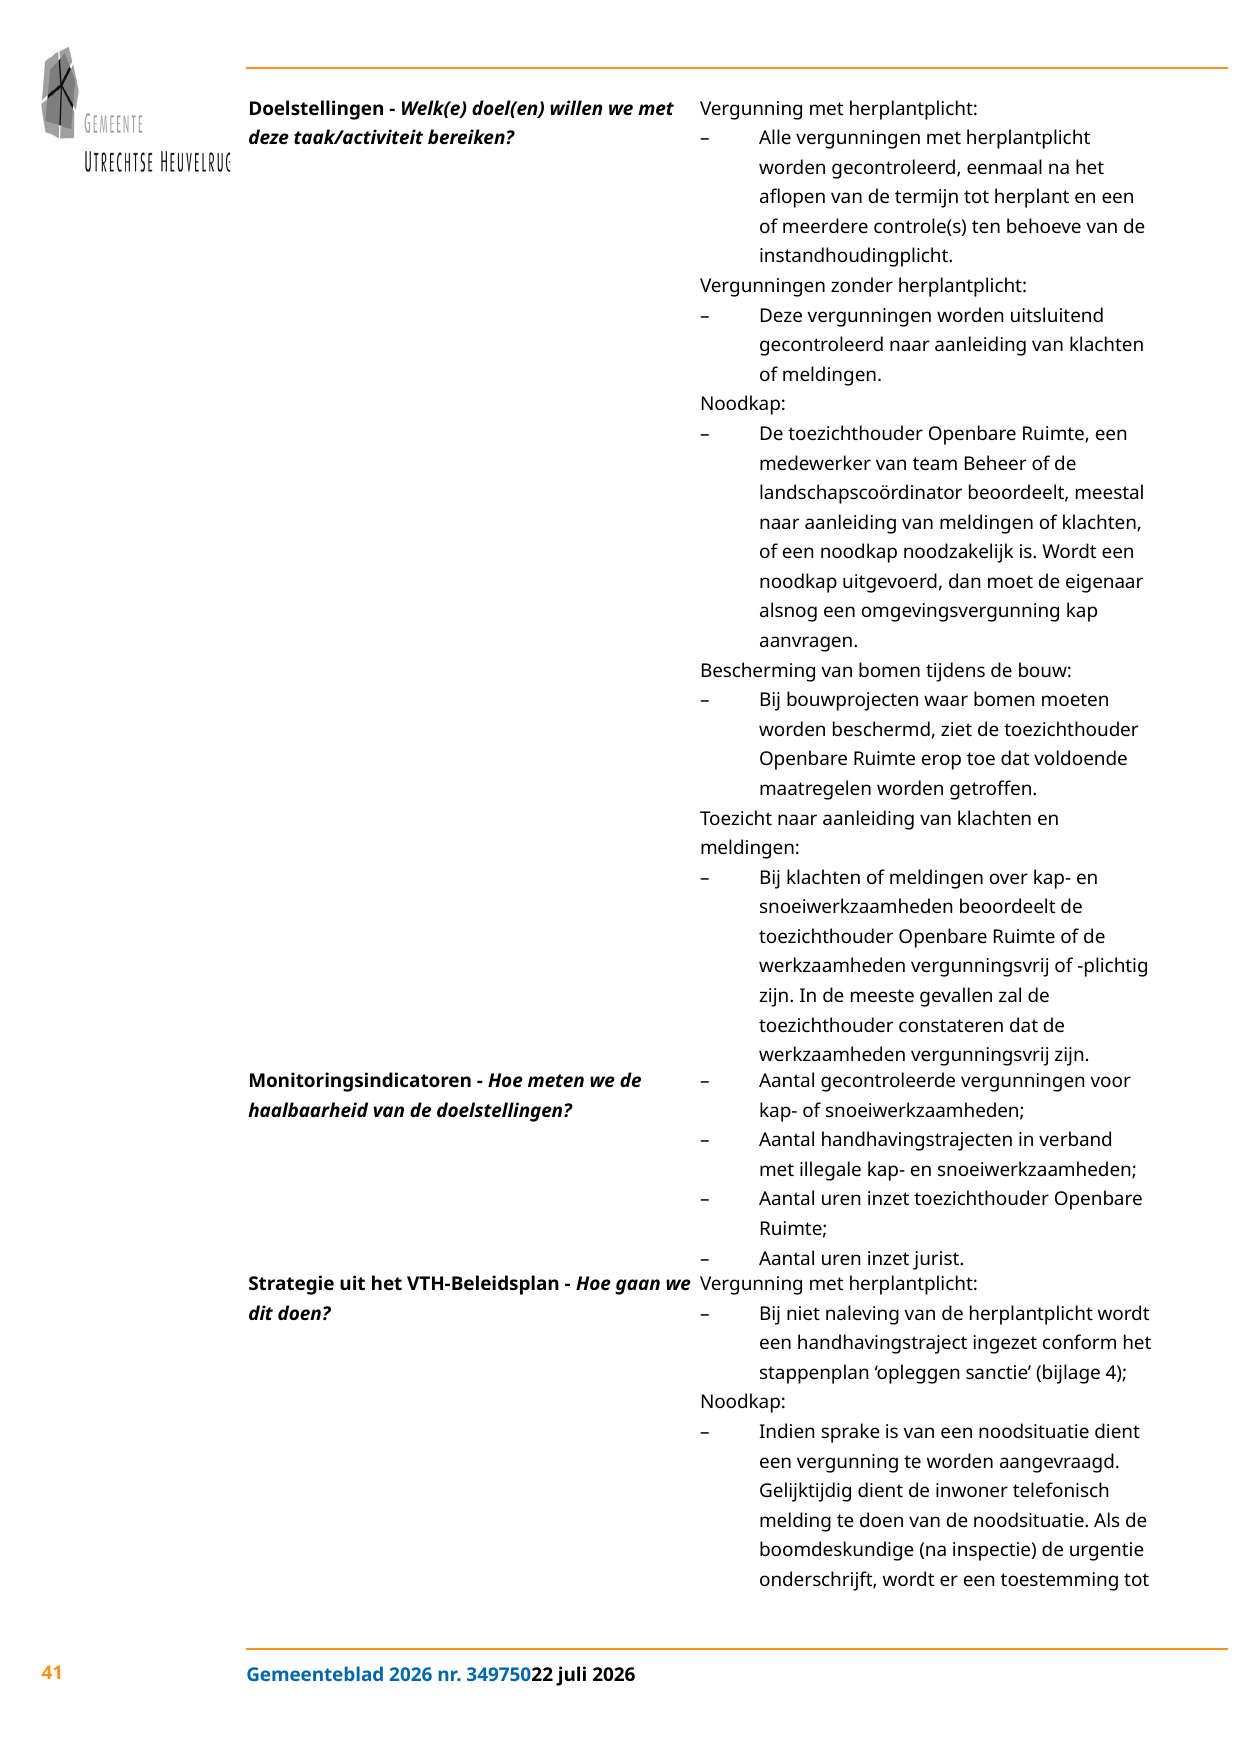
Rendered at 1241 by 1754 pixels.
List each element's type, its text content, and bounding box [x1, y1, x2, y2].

table_cell Vergunning met herplantplicht: Alle vergunningen met herplantplicht worden gecontroleerd, eenmaal na het aflopen van de termijn tot herplant en een of meerdere controle(s) ten behoeve van de instandhoudingplicht. Vergunningen zonder herplantplicht: Deze vergunningen worden uitsluitend gecontroleerd naar aanleiding van klachten of meldingen. Noodkap: De toezichthouder Openbare Ruimte, een medewerker van team Beheer of de landschapscoördinator beoordeelt, meestal naar aanleiding van meldingen of klachten, of een noodkap noodzakelijk is. Wordt een noodkap uitgevoerd, dan moet de eigenaar alsnog een omgevingsvergunning kap aanvragen. Bescherming van bomen tijdens de bouw: Bij bouwprojecten waar bomen moeten worden beschermd, ziet de toezichthouder Openbare Ruimte erop toe dat voldoende maatregelen worden getroffen. Toezicht naar aanleiding van klachten en meldingen: Bij klachten of meldingen over kap- en snoeiwerkzaamheden beoordeelt de toezichthouder Openbare Ruimte of de werkzaamheden vergunningsvrij of -plichtig zijn. In de meeste gevallen zal de toezichthouder constateren dat de werkzaamheden vergunningsvrij zijn. [700, 95, 1152, 1067]
table_cell Strategie uit het VTH-Beleidsplan - Hoe gaan we dit doen? [248, 1270, 700, 1592]
table_cell Doelstellingen - Welk(e) doel(en) willen we met deze taak/activiteit bereiken? [248, 95, 700, 1067]
table_cell Monitoringsindicatoren - Hoe meten we de haalbaarheid van de doelstellingen? [248, 1067, 700, 1270]
table_cell Aantal gecontroleerde vergunningen voor kap- of snoeiwerkzaamheden; Aantal handhavingstrajecten in verband met illegale kap- en snoeiwerkzaamheden; Aantal uren inzet toezichthouder Openbare Ruimte; Aantal uren inzet jurist. [700, 1067, 1152, 1270]
table_cell Vergunning met herplantplicht: Bij niet naleving van de herplantplicht wordt een handhavingstraject ingezet conform het stappenplan ‘opleggen sanctie’ (bijlage 4); Noodkap: Indien sprake is van een noodsituatie dient een vergunning te worden aangevraagd. Gelijktijdig dient de inwoner telefonisch melding te doen van de noodsituatie. Als de boomdeskundige (na inspectie) de urgentie onderschrijft, wordt er een toestemming tot [700, 1270, 1152, 1592]
picture [41, 47, 231, 172]
